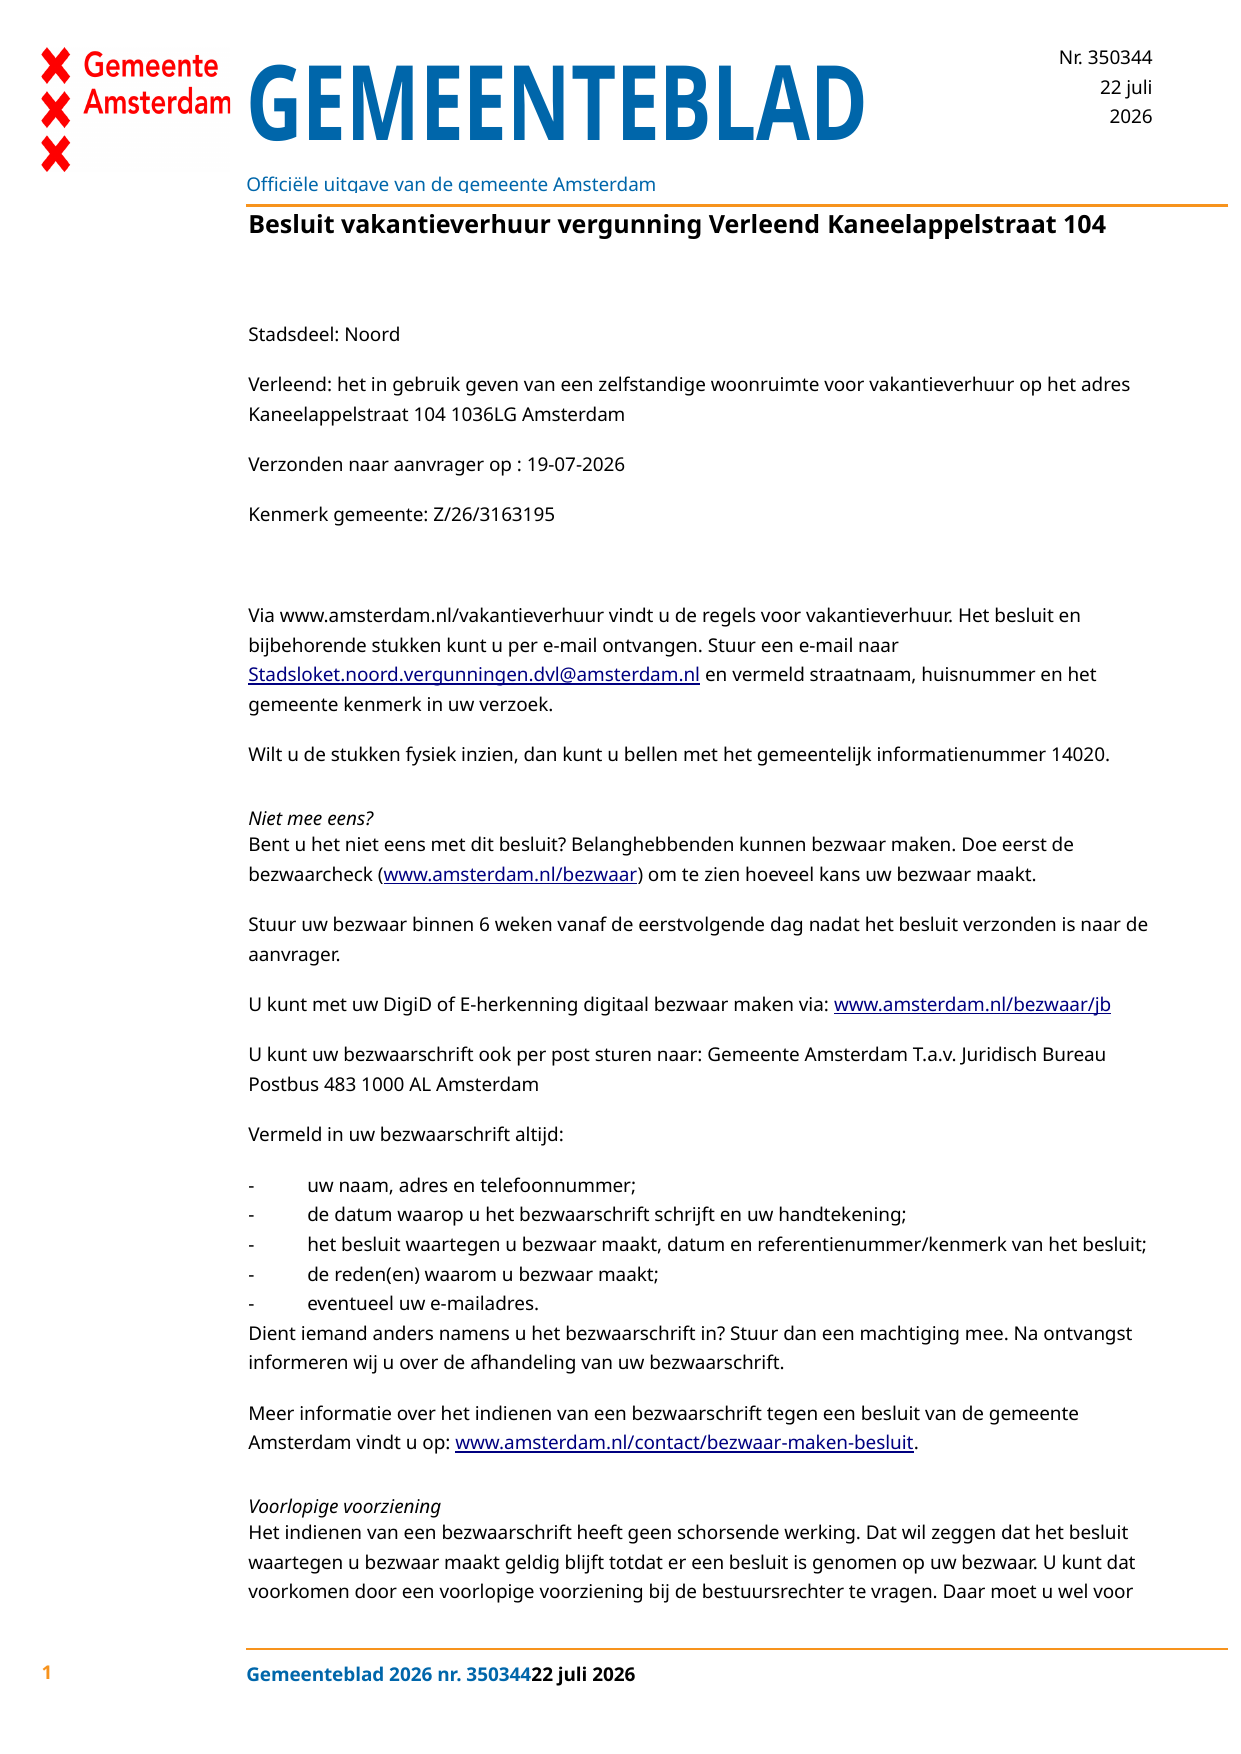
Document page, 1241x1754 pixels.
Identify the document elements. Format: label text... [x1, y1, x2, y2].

text Via www.amsterdam.nl/vakantieverhuur vindt u de regels voor vakantieverhuur. Het besluit en bijbehorende stukken kunt u per e-mail ontvangen. Stuur een e-mail naar Stadsloket.noord.vergunningen.dvl@amsterdam.nl en vermeld straatnaam, huisnummer en het gemeente kenmerk in uw verzoek. [248, 602, 1152, 717]
text Verzonden naar aanvrager op : 19-07-2026 [248, 451, 1152, 477]
picture [41, 47, 231, 172]
text Kenmerk gemeente: Z/26/3163195 [248, 502, 1152, 527]
text U kunt uw bezwaarschrift ook per post sturen naar: Gemeente Amsterdam T.a.v. Juridisch Bureau Postbus 483 1000 AL Amsterdam [248, 1042, 1152, 1097]
text Meer informatie over het indienen van een bezwaarschrift tegen een besluit van de gemeente Amsterdam vindt u op: www.amsterdam.nl/contact/bezwaar-maken-besluit. [248, 1400, 1152, 1455]
list uw naam, adres en telefoonnummer; [248, 1172, 1152, 1198]
text Stuur uw bezwaar binnen 6 weken vanaf de eerstvolgende dag nadat het besluit verzonden is naar de aanvrager. [248, 911, 1152, 967]
list het besluit waartegen u bezwaar maakt, datum en referentienummer/kenmerk van het besluit; [248, 1231, 1152, 1257]
text U kunt met uw DigiD of E-herkenning digitaal bezwaar maken via: www.amsterdam.nl/bezwaar/jb [248, 991, 1152, 1017]
text Wilt u de stukken fysiek inzien, dan kunt u bellen met het gemeentelijk informatienummer 14020. [248, 742, 1152, 767]
list de reden(en) waarom u bezwaar maakt; [248, 1261, 1152, 1287]
text Besluit vakantieverhuur vergunning Verleend Kaneelappelstraat 104 [248, 207, 1152, 241]
text Verleend: het in gebruik geven van een zelfstandige woonruimte voor vakantieverhuur op het adres Kaneelappelstraat 104 1036LG Amsterdam [248, 371, 1152, 426]
list eventueel uw e-mailadres. [248, 1290, 1152, 1316]
text Stadsdeel: Noord [248, 321, 1152, 346]
text Vermeld in uw bezwaarschrift altijd: [248, 1122, 1152, 1147]
text Het indienen van een bezwaarschrift heeft geen schorsende werking. Dat wil zeggen dat het besluit waartegen u bezwaar maakt geldig blijft totdat er een besluit is genomen op uw bezwaar. U kunt dat voorkomen door een voorlopige voorziening bij de bestuursrechter te vragen. Daar moet u wel voor [248, 1519, 1152, 1604]
text Voorlopige voorziening [248, 1493, 1152, 1519]
text Bent u het niet eens met dit besluit? Belanghebbenden kunnen bezwaar maken. Doe eerst de bezwaarcheck (www.amsterdam.nl/bezwaar) om te zien hoeveel kans uw bezwaar maakt. [248, 831, 1152, 887]
text Dient iemand anders namens u het bezwaarschrift in? Stuur dan een machtiging mee. Na ontvangst informeren wij u over de afhandeling van uw bezwaarschrift. [248, 1320, 1152, 1375]
text Niet mee eens? [248, 806, 1152, 831]
list de datum waarop u het bezwaarschrift schrijft en uw handtekening; [248, 1202, 1152, 1227]
